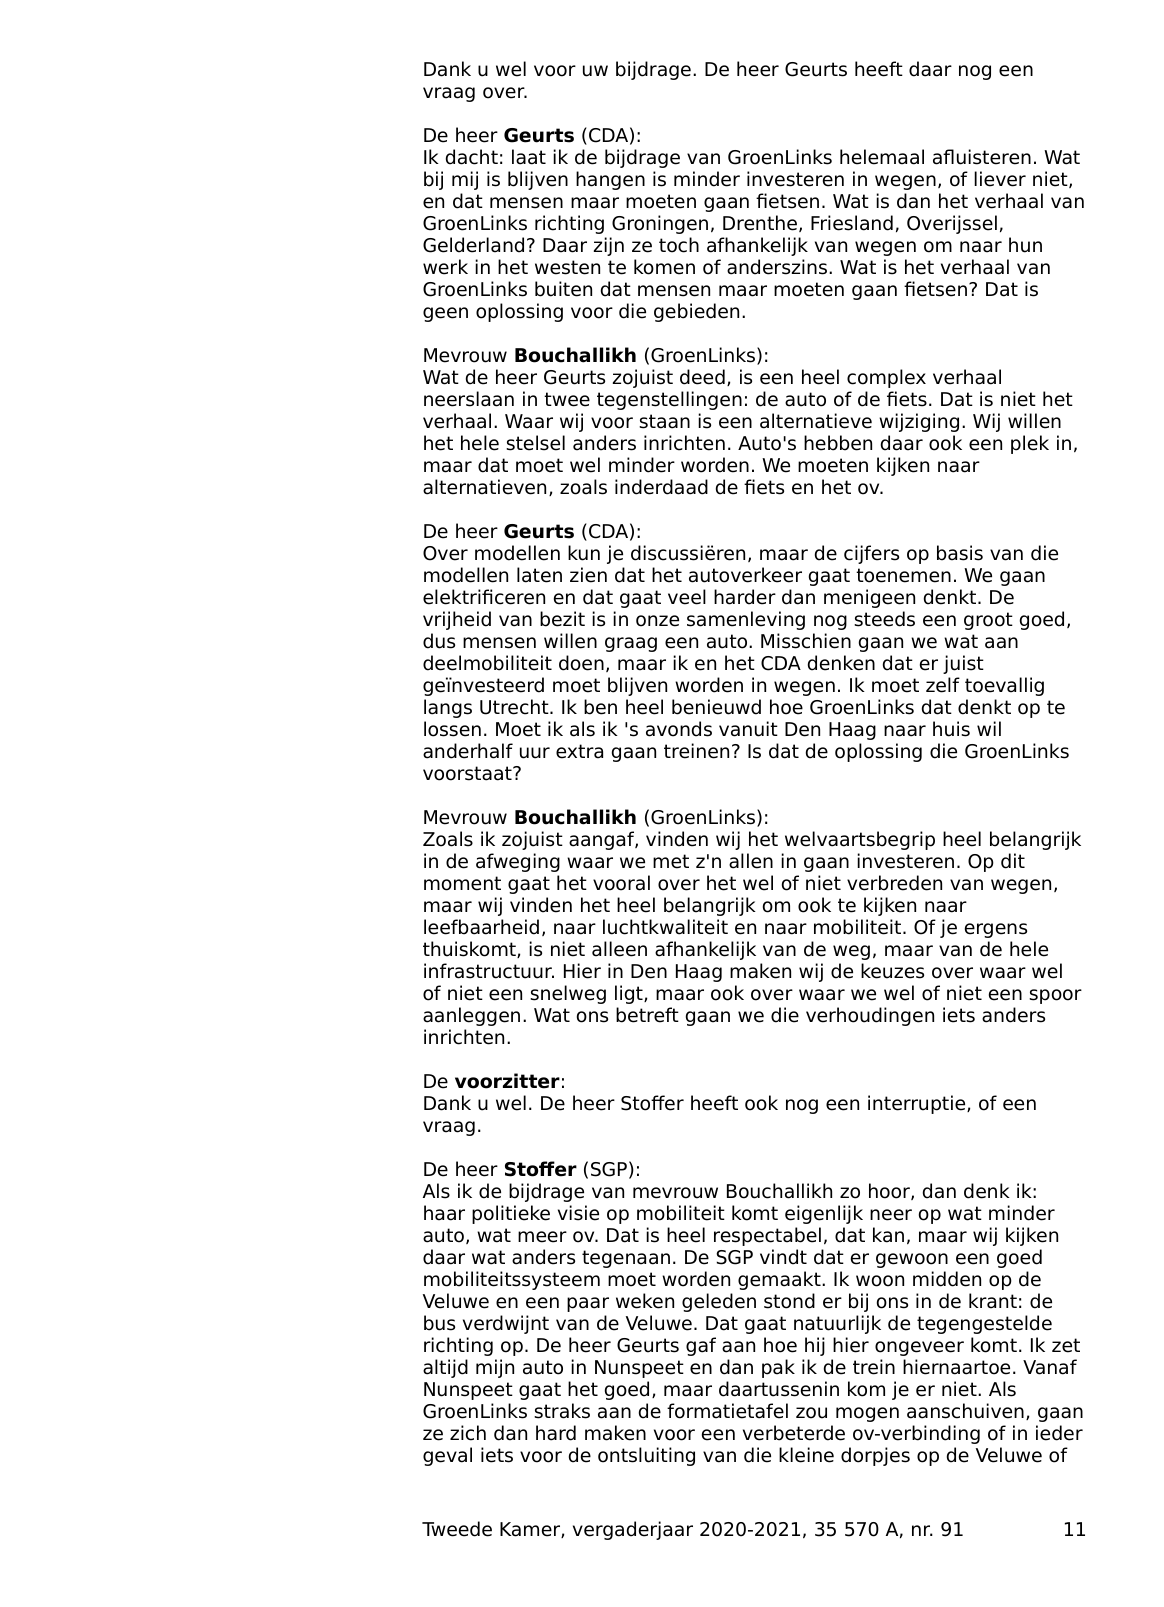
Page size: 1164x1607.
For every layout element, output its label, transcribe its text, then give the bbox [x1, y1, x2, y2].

text Zoals ik zojuist aangaf, vinden wij het welvaartsbegrip heel belangrijk in de afweging waar we met z'n allen in gaan investeren. Op dit moment gaat het vooral over het wel of niet verbreden van wegen, maar wij vinden het heel belangrijk om ook te kijken naar leefbaarheid, naar luchtkwaliteit en naar mobiliteit. Of je ergens thuiskomt, is niet alleen afhankelijk van de weg, maar van de hele infrastructuur. Hier in Den Haag maken wij de keuzes over waar wel of niet een snelweg ligt, maar ook over waar we wel of niet een spoor aanleggen. Wat ons betreft gaan we die verhoudingen iets anders inrichten. [422, 829, 1087, 1049]
text De heer Geurts (CDA): [422, 125, 1087, 147]
text Dank u wel voor uw bijdrage. De heer Geurts heeft daar nog een vraag over. [422, 59, 1087, 103]
text Als ik de bijdrage van mevrouw Bouchallikh zo hoor, dan denk ik: haar politieke visie op mobiliteit komt eigenlijk neer op wat minder auto, wat meer ov. Dat is heel respectabel, dat kan, maar wij kijken daar wat anders tegenaan. De SGP vindt dat er gewoon een goed mobiliteitssysteem moet worden gemaakt. Ik woon midden op de Veluwe en een paar weken geleden stond er bij ons in de krant: de bus verdwijnt van de Veluwe. Dat gaat natuurlijk de tegengestelde richting op. De heer Geurts gaf aan hoe hij hier ongeveer komt. Ik zet altijd mijn auto in Nunspeet en dan pak ik de trein hiernaartoe. Vanaf Nunspeet gaat het goed, maar daartussenin kom je er niet. Als GroenLinks straks aan de formatietafel zou mogen aanschuiven, gaan ze zich dan hard maken voor een verbeterde ov-verbinding of in ieder geval iets voor de ontsluiting van die kleine dorpjes op de Veluwe of [422, 1181, 1087, 1467]
text Dank u wel. De heer Stoffer heeft ook nog een interruptie, of een vraag. [422, 1093, 1087, 1137]
text Ik dacht: laat ik de bijdrage van GroenLinks helemaal afluisteren. Wat bij mij is blijven hangen is minder investeren in wegen, of liever niet, en dat mensen maar moeten gaan fietsen. Wat is dan het verhaal van GroenLinks richting Groningen, Drenthe, Friesland, Overijssel, Gelderland? Daar zijn ze toch afhankelijk van wegen om naar hun werk in het westen te komen of anderszins. Wat is het verhaal van GroenLinks buiten dat mensen maar moeten gaan fietsen? Dat is geen oplossing voor die gebieden. [422, 147, 1087, 323]
text Mevrouw Bouchallikh (GroenLinks): [422, 807, 1087, 829]
text Over modellen kun je discussiëren, maar de cijfers op basis van die modellen laten zien dat het autoverkeer gaat toenemen. We gaan elektrificeren en dat gaat veel harder dan menigeen denkt. De vrijheid van bezit is in onze samenleving nog steeds een groot goed, dus mensen willen graag een auto. Misschien gaan we wat aan deelmobiliteit doen, maar ik en het CDA denken dat er juist geïnvesteerd moet blijven worden in wegen. Ik moet zelf toevallig langs Utrecht. Ik ben heel benieuwd hoe GroenLinks dat denkt op te lossen. Moet ik als ik 's avonds vanuit Den Haag naar huis wil anderhalf uur extra gaan treinen? Is dat de oplossing die GroenLinks voorstaat? [422, 543, 1087, 785]
text De voorzitter: [422, 1071, 1087, 1093]
text Wat de heer Geurts zojuist deed, is een heel complex verhaal neerslaan in twee tegenstellingen: de auto of de fiets. Dat is niet het verhaal. Waar wij voor staan is een alternatieve wijziging. Wij willen het hele stelsel anders inrichten. Auto's hebben daar ook een plek in, maar dat moet wel minder worden. We moeten kijken naar alternatieven, zoals inderdaad de fiets en het ov. [422, 367, 1087, 499]
text Mevrouw Bouchallikh (GroenLinks): [422, 345, 1087, 367]
text De heer Geurts (CDA): [422, 521, 1087, 543]
text De heer Stoffer (SGP): [422, 1159, 1087, 1181]
